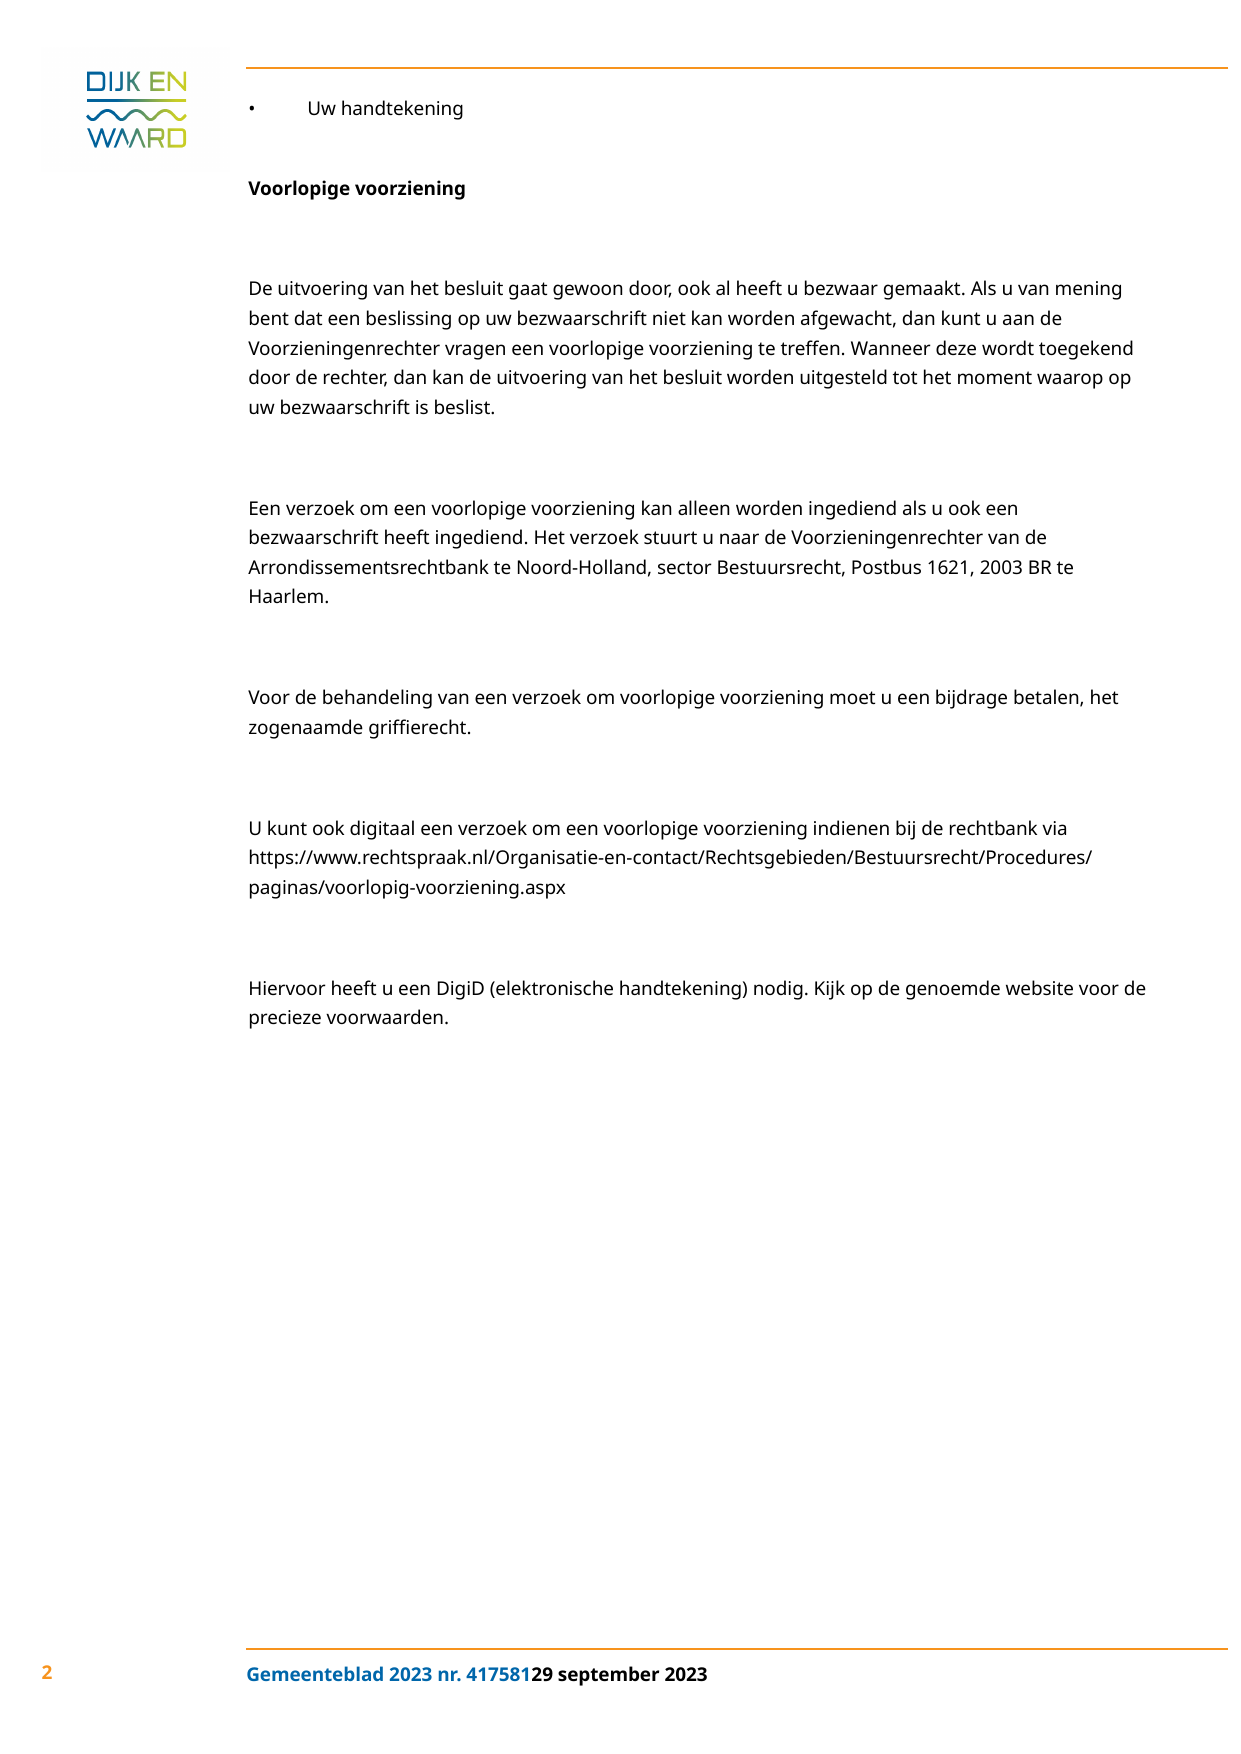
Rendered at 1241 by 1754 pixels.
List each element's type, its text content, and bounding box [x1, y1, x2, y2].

list Uw handtekening [248, 95, 1152, 121]
picture [41, 47, 231, 172]
text Voor de behandeling van een verzoek om voorlopige voorziening moet u een bijdrage betalen, het zogenaamde griffierecht. [248, 684, 1152, 740]
text Een verzoek om een voorlopige voorziening kan alleen worden ingediend als u ook een bezwaarschrift heeft ingediend. Het verzoek stuurt u naar de Voorzieningenrechter van de Arrondissementsrechtbank te Noord-Holland, sector Bestuursrecht, Postbus 1621, 2003 BR te Haarlem. [248, 495, 1152, 609]
text Voorlopige voorziening [248, 175, 1152, 201]
text U kunt ook digitaal een verzoek om een voorlopige voorziening indienen bij de rechtbank via https://www.rechtspraak.nl/Organisatie-en-contact/Rechtsgebieden/Bestuursrecht/Procedures/paginas/voorlopig-voorziening.aspx [248, 815, 1152, 900]
text De uitvoering van het besluit gaat gewoon door, ook al heeft u bezwaar gemaakt. Als u van mening bent dat een beslissing op uw bezwaarschrift niet kan worden afgewacht, dan kunt u aan de Voorzieningenrechter vragen een voorlopige voorziening te treffen. Wanneer deze wordt toegekend door de rechter, dan kan de uitvoering van het besluit worden uitgesteld tot het moment waarop op uw bezwaarschrift is beslist. [248, 276, 1152, 420]
text Hiervoor heeft u een DigiD (elektronische handtekening) nodig. Kijk op de genoemde website voor de precieze voorwaarden. [248, 975, 1152, 1030]
